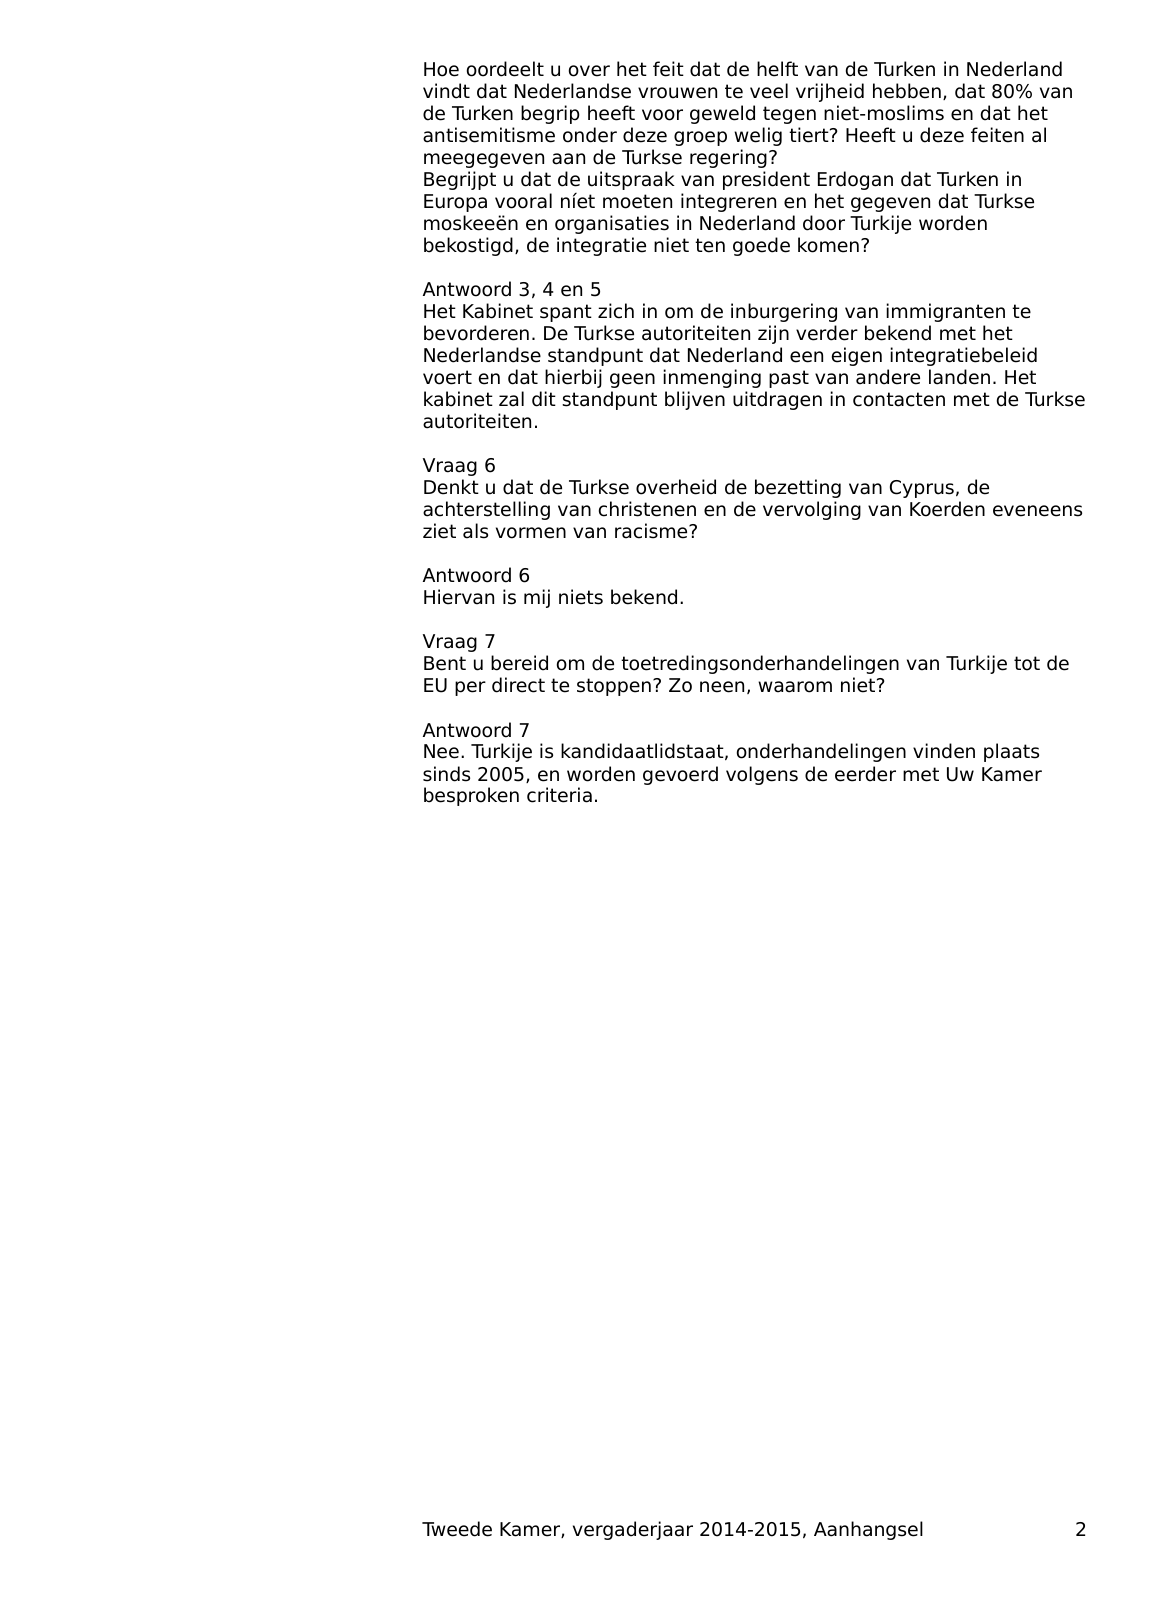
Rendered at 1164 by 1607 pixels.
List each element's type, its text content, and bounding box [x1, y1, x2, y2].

text Antwoord 6 [422, 565, 1087, 587]
text Het Kabinet spant zich in om de inburgering van immigranten te bevorderen. De Turkse autoriteiten zijn verder bekend met het Nederlandse standpunt dat Nederland een eigen integratiebeleid voert en dat hierbij geen inmenging past van andere landen. Het kabinet zal dit standpunt blijven uitdragen in contacten met de Turkse autoriteiten. [422, 301, 1087, 433]
text Begrijpt u dat de uitspraak van president Erdogan dat Turken in Europa vooral níet moeten integreren en het gegeven dat Turkse moskeeën en organisaties in Nederland door Turkije worden bekostigd, de integratie niet ten goede komen? [422, 169, 1087, 257]
text Antwoord 7 [422, 719, 1087, 741]
text Nee. Turkije is kandidaatlidstaat, onderhandelingen vinden plaats sinds 2005, en worden gevoerd volgens de eerder met Uw Kamer besproken criteria. [422, 741, 1087, 807]
text Vraag 7 [422, 631, 1087, 653]
text Vraag 6 [422, 455, 1087, 477]
text Denkt u dat de Turkse overheid de bezetting van Cyprus, de achterstelling van christenen en de vervolging van Koerden eveneens ziet als vormen van racisme? [422, 477, 1087, 543]
text Bent u bereid om de toetredingsonderhandelingen van Turkije tot de EU per direct te stoppen? Zo neen, waarom niet? [422, 653, 1087, 697]
text Hiervan is mij niets bekend. [422, 587, 1087, 609]
text Antwoord 3, 4 en 5 [422, 279, 1087, 301]
text Hoe oordeelt u over het feit dat de helft van de Turken in Nederland vindt dat Nederlandse vrouwen te veel vrijheid hebben, dat 80% van de Turken begrip heeft voor geweld tegen niet-moslims en dat het antisemitisme onder deze groep welig tiert? Heeft u deze feiten al meegegeven aan de Turkse regering? [422, 59, 1087, 169]
